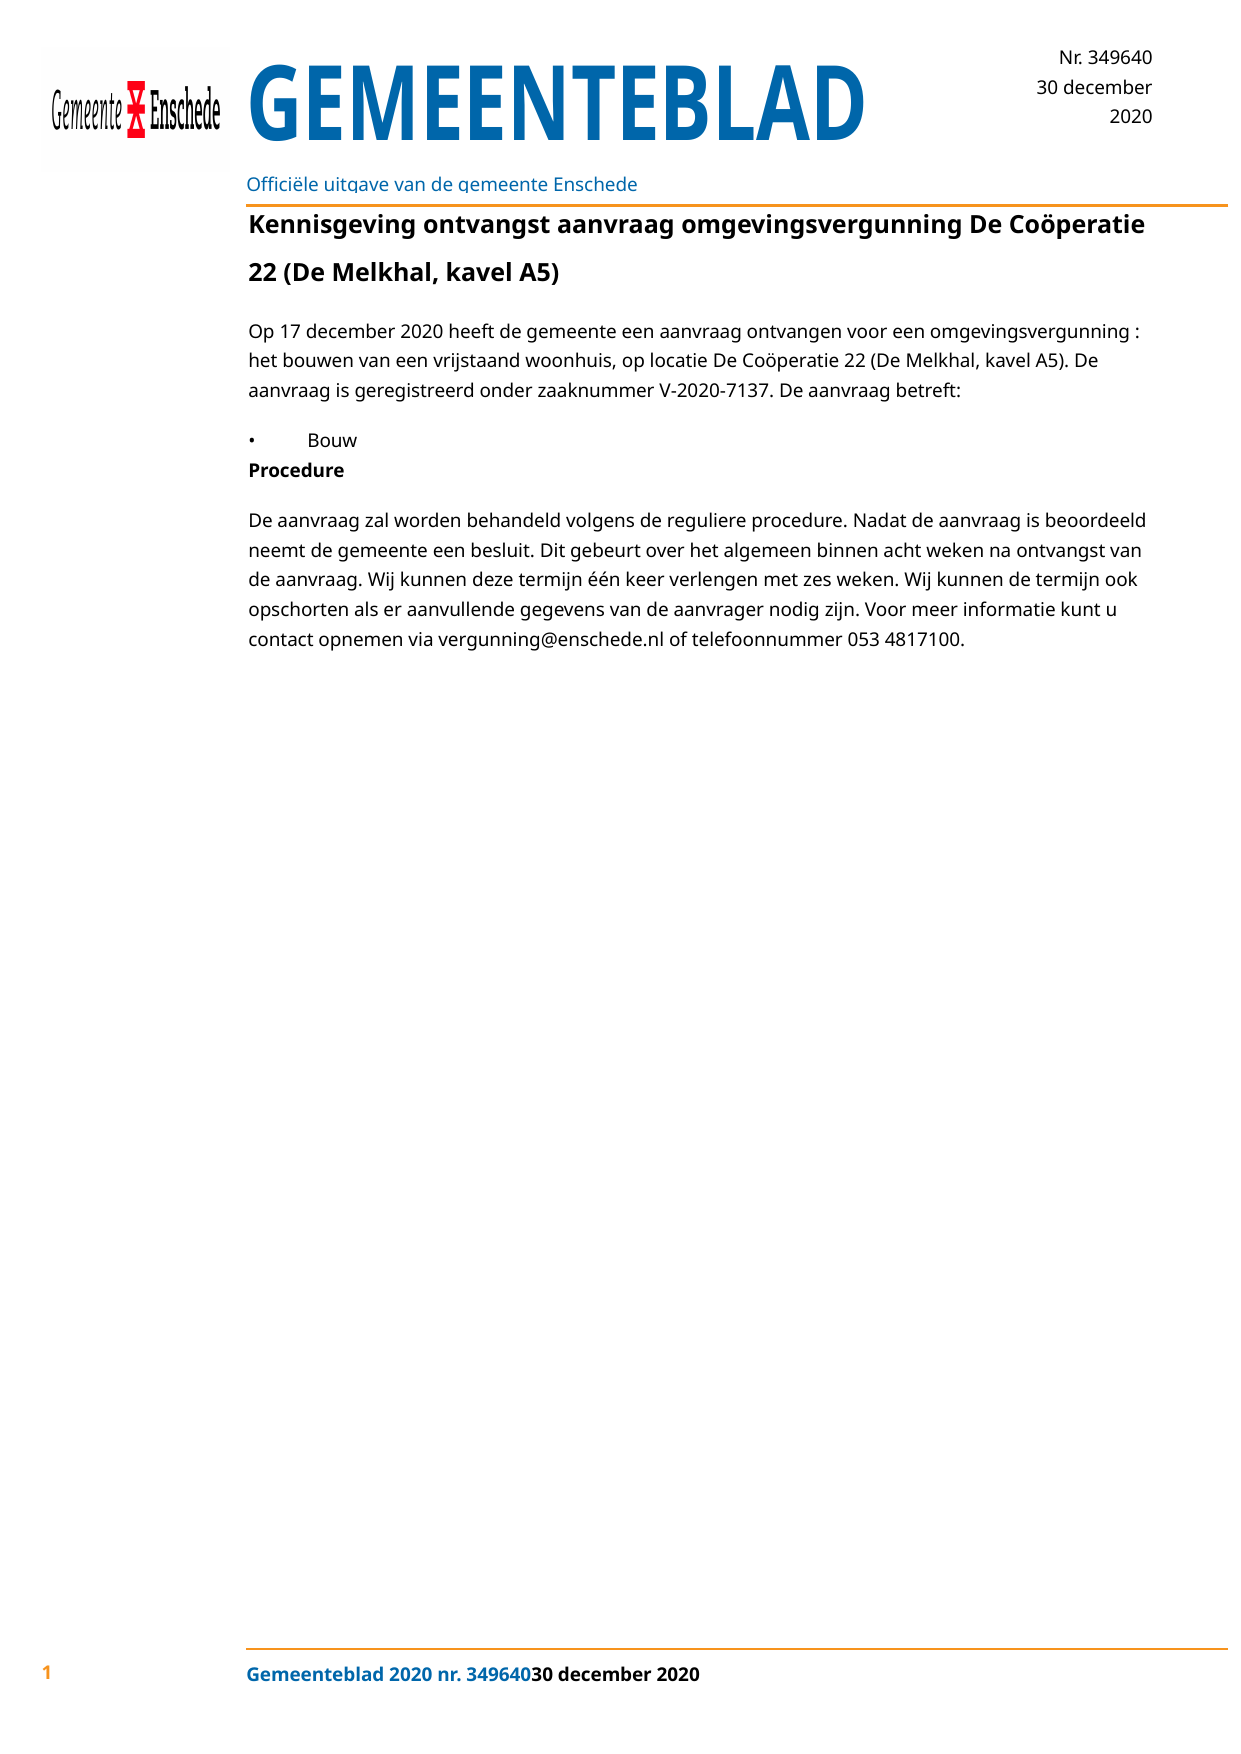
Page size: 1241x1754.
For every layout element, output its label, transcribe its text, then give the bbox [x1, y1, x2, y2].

text Procedure [248, 457, 1152, 483]
list Bouw [248, 427, 1152, 453]
text Kennisgeving ontvangst aanvraag omgevingsvergunning De Coöperatie 22 (De Melkhal, kavel A5) [248, 207, 1152, 288]
picture [41, 47, 231, 172]
text Op 17 december 2020 heeft de gemeente een aanvraag ontvangen voor een omgevingsvergunning : het bouwen van een vrijstaand woonhuis, op locatie De Coöperatie 22 (De Melkhal, kavel A5). De aanvraag is geregistreerd onder zaaknummer V-2020-7137. De aanvraag betreft: [248, 318, 1152, 403]
text De aanvraag zal worden behandeld volgens de reguliere procedure. Nadat de aanvraag is beoordeeld neemt de gemeente een besluit. Dit gebeurt over het algemeen binnen acht weken na ontvangst van de aanvraag. Wij kunnen deze termijn één keer verlengen met zes weken. Wij kunnen de termijn ook opschorten als er aanvullende gegevens van de aanvrager nodig zijn. Voor meer informatie kunt u contact opnemen via vergunning@enschede.nl of telefoonnummer 053 4817100. [248, 507, 1152, 652]
